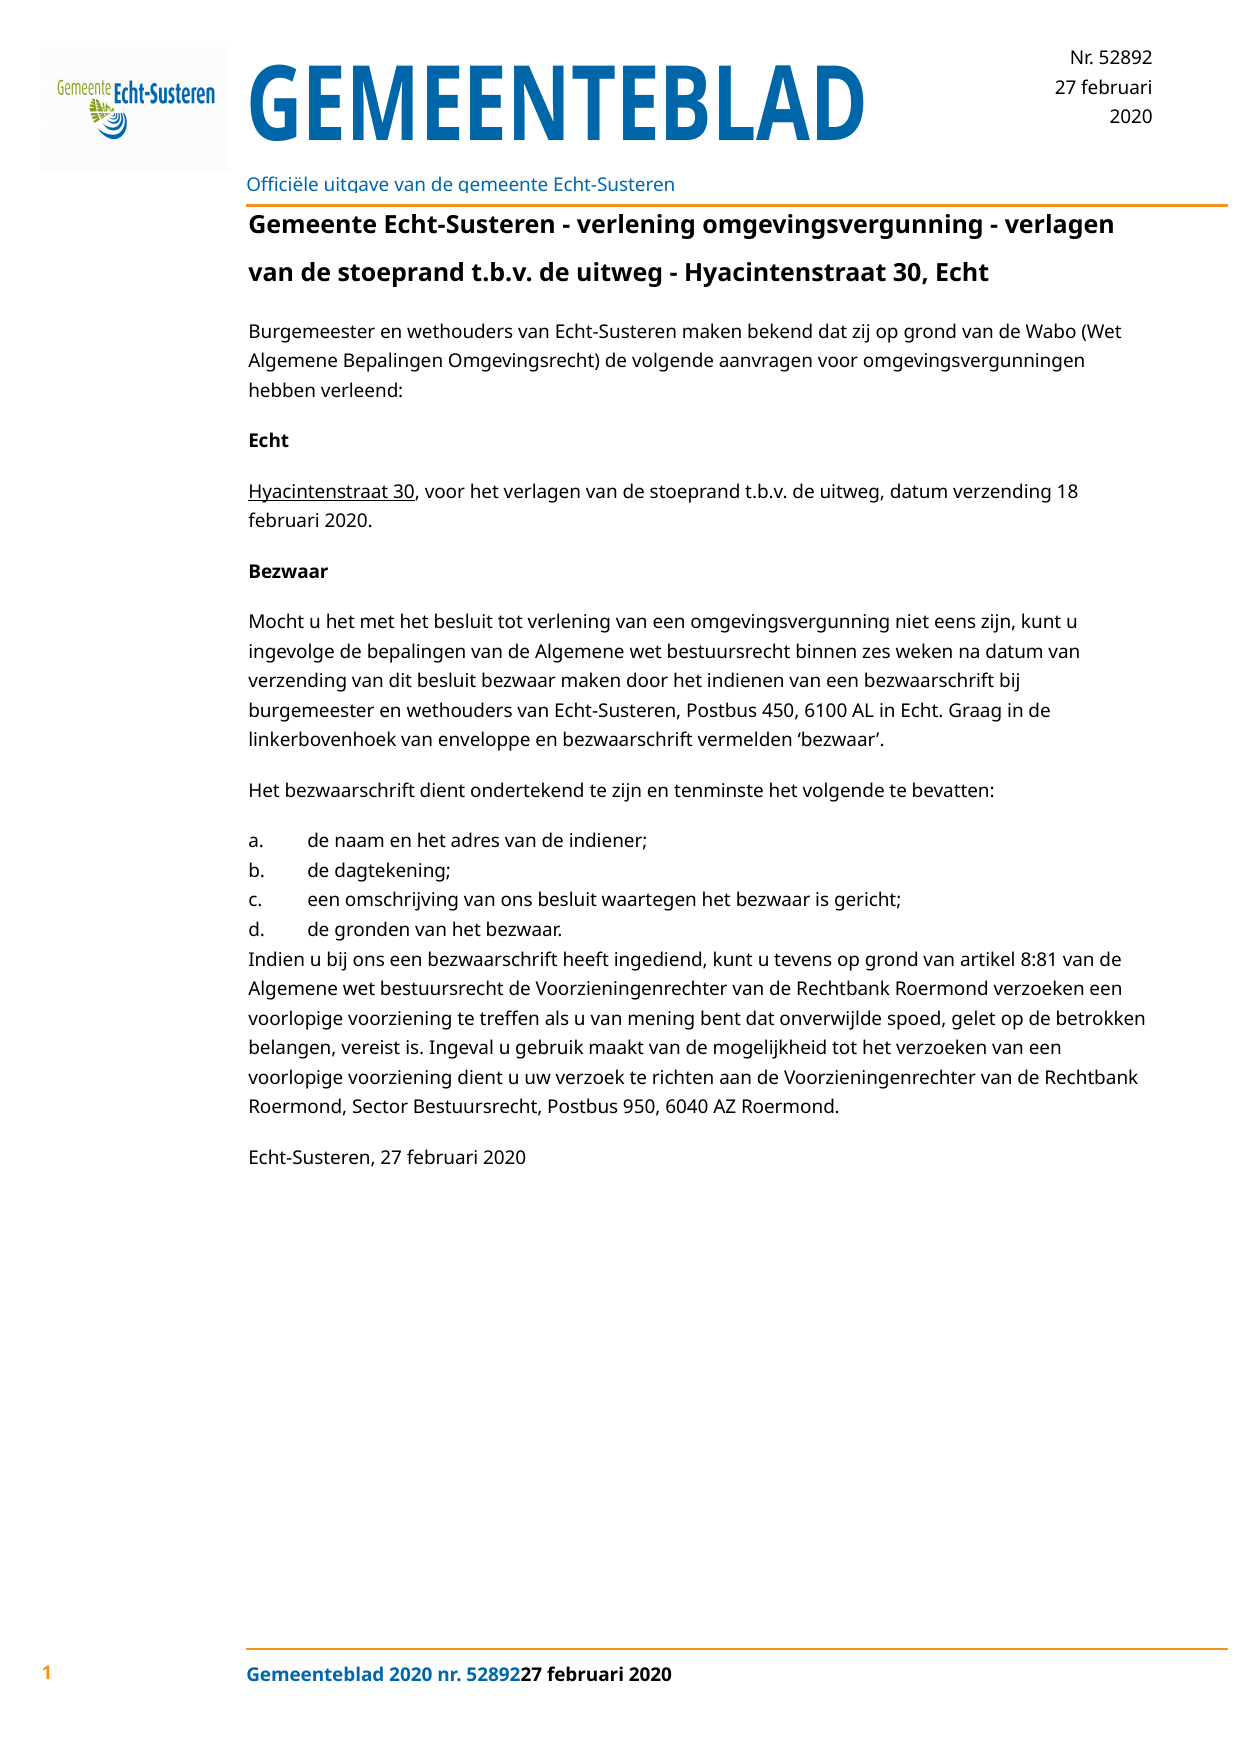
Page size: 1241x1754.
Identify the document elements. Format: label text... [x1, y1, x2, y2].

text Mocht u het met het besluit tot verlening van een omgevingsvergunning niet eens zijn, kunt u ingevolge de bepalingen van de Algemene wet bestuursrecht binnen zes weken na datum van verzending van dit besluit bezwaar maken door het indienen van een bezwaarschrift bij burgemeester en wethouders van Echt-Susteren, Postbus 450, 6100 AL in Echt. Graag in de linkerbovenhoek van enveloppe en bezwaarschrift vermelden ‘bezwaar’. [248, 608, 1152, 752]
text Gemeente Echt-Susteren - verlening omgevingsvergunning - verlagen van de stoeprand t.b.v. de uitweg - Hyacintenstraat 30, Echt [248, 207, 1152, 288]
text Het bezwaarschrift dient ondertekend te zijn en tenminste het volgende te bevatten: [248, 777, 1152, 803]
list de dagtekening; [248, 857, 1152, 883]
text Echt [248, 427, 1152, 453]
picture [41, 47, 231, 172]
text Bezwaar [248, 558, 1152, 584]
text Hyacintenstraat 30, voor het verlagen van de stoeprand t.b.v. de uitweg, datum verzending 18 februari 2020. [248, 478, 1152, 533]
list een omschrijving van ons besluit waartegen het bezwaar is gericht; [248, 887, 1152, 912]
list de gronden van het bezwaar. [248, 916, 1152, 942]
text Burgemeester en wethouders van Echt-Susteren maken bekend dat zij op grond van de Wabo (Wet Algemene Bepalingen Omgevingsrecht) de volgende aanvragen voor omgevingsvergunningen hebben verleend: [248, 318, 1152, 403]
text Echt-Susteren, 27 februari 2020 [248, 1144, 1152, 1170]
text Indien u bij ons een bezwaarschrift heeft ingediend, kunt u tevens op grond van artikel 8:81 van de Algemene wet bestuursrecht de Voorzieningenrechter van de Rechtbank Roermond verzoeken een voorlopige voorziening te treffen als u van mening bent dat onverwijlde spoed, gelet op de betrokken belangen, vereist is. Ingeval u gebruik maakt van de mogelijkheid tot het verzoeken van een voorlopige voorziening dient u uw verzoek te richten aan de Voorzieningenrechter van de Rechtbank Roermond, Sector Bestuursrecht, Postbus 950, 6040 AZ Roermond. [248, 946, 1152, 1119]
list de naam en het adres van de indiener; [248, 827, 1152, 853]
